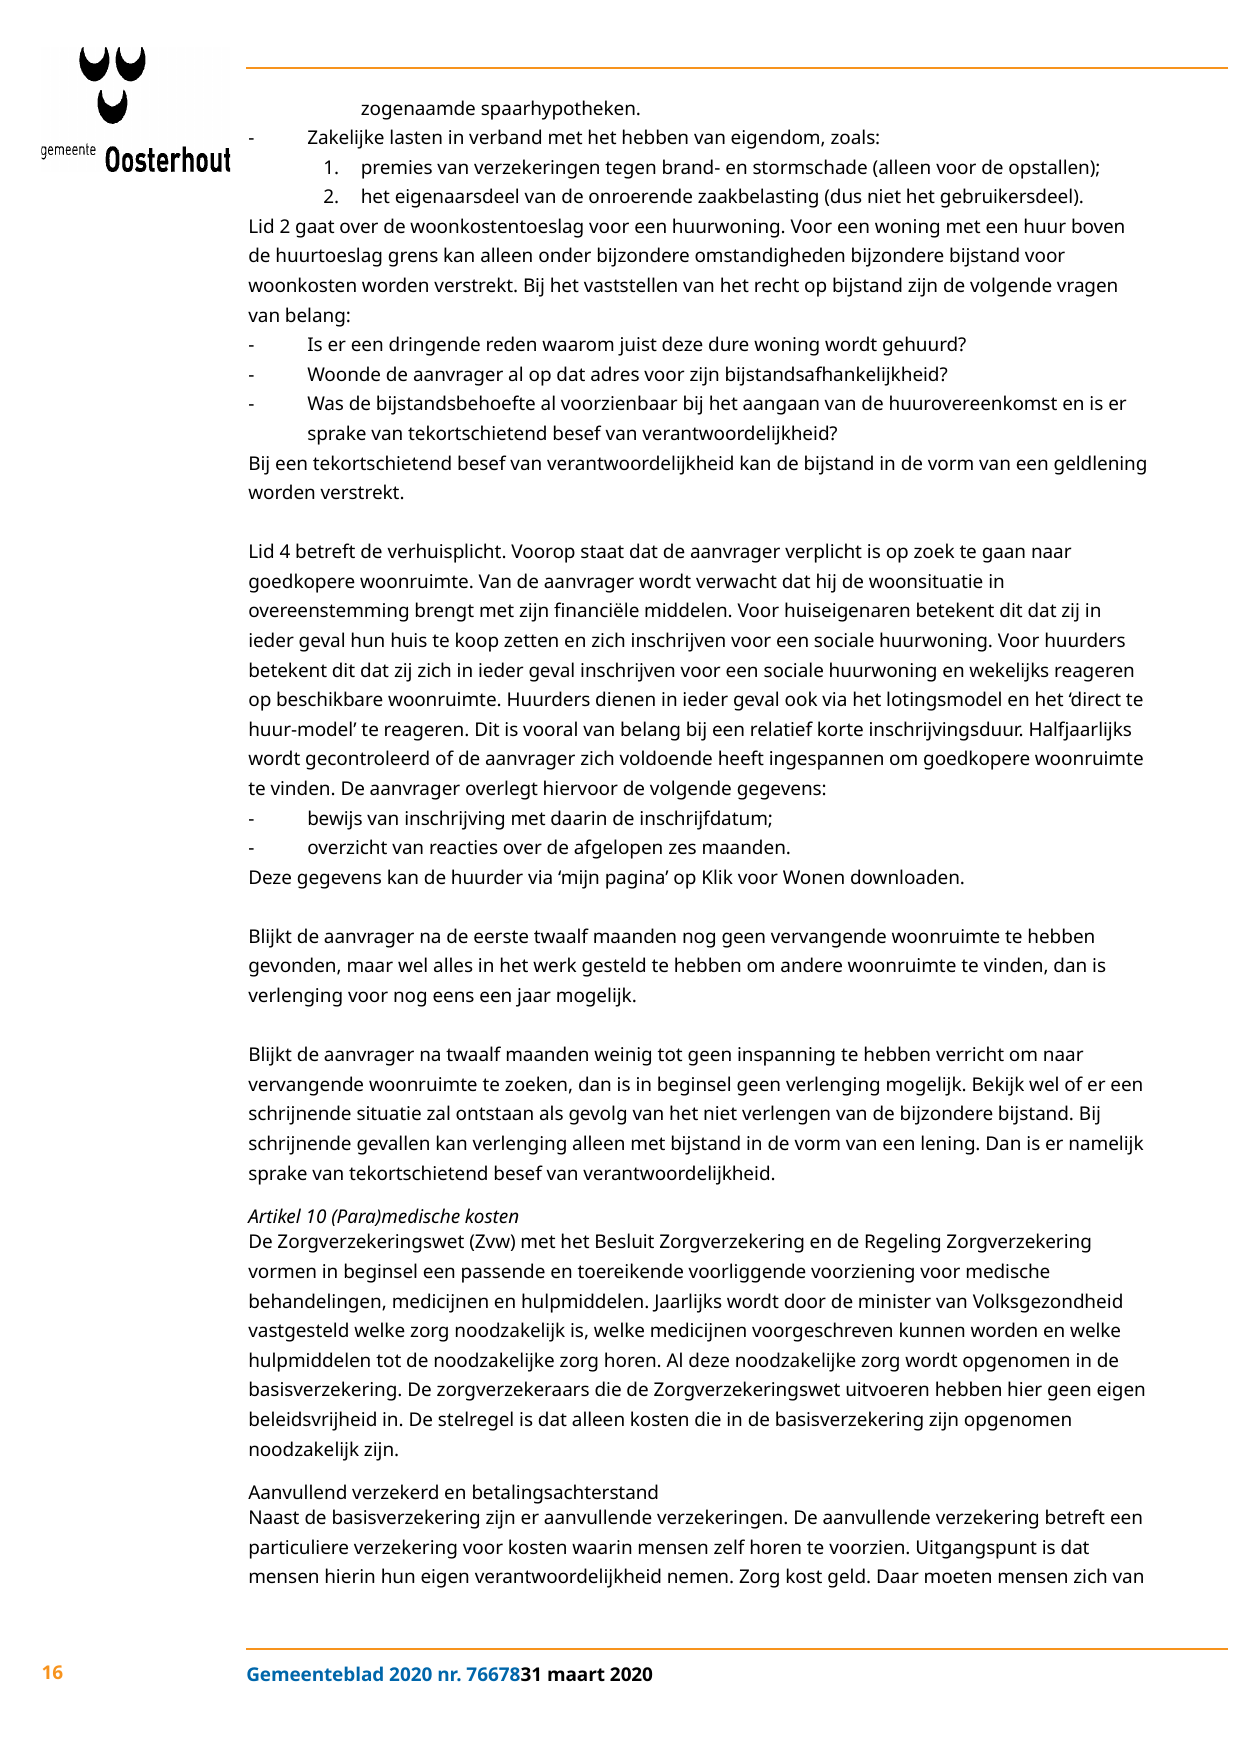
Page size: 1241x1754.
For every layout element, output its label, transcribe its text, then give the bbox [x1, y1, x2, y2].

text De Zorgverzekeringswet (Zvw) met het Besluit Zorgverzekering en de Regeling Zorgverzekering vormen in beginsel een passende en toereikende voorliggende voorziening voor medische behandelingen, medicijnen en hulpmiddelen. Jaarlijks wordt door de minister van Volksgezondheid vastgesteld welke zorg noodzakelijk is, welke medicijnen voorgeschreven kunnen worden en welke hulpmiddelen tot de noodzakelijke zorg horen. Al deze noodzakelijke zorg wordt opgenomen in de basisverzekering. De zorgverzekeraars die de Zorgverzekeringswet uitvoeren hebben hier geen eigen beleidsvrijheid in. De stelregel is dat alleen kosten die in de basisverzekering zijn opgenomen noodzakelijk zijn. [248, 1229, 1152, 1461]
text Bij een tekortschietend besef van verantwoordelijkheid kan de bijstand in de vorm van een geldlening worden verstrekt. [248, 450, 1152, 505]
text Blijkt de aanvrager na de eerste twaalf maanden nog geen vervangende woonruimte te hebben gevonden, maar wel alles in het werk gesteld te hebben om andere woonruimte te vinden, dan is verlenging voor nog eens een jaar mogelijk. [248, 923, 1152, 1008]
text Lid 4 betreft de verhuisplicht. Voorop staat dat de aanvrager verplicht is op zoek te gaan naar goedkopere woonruimte. Van de aanvrager wordt verwacht dat hij de woonsituatie in overeenstemming brengt met zijn financiële middelen. Voor huiseigenaren betekent dit dat zij in ieder geval hun huis te koop zetten en zich inschrijven voor een sociale huurwoning. Voor huurders betekent dit dat zij zich in ieder geval inschrijven voor een sociale huurwoning en wekelijks reageren op beschikbare woonruimte. Huurders dienen in ieder geval ook via het lotingsmodel en het ‘direct te huur-model’ te reageren. Dit is vooral van belang bij een relatief korte inschrijvingsduur. Halfjaarlijks wordt gecontroleerd of de aanvrager zich voldoende heeft ingespannen om goedkopere woonruimte te vinden. De aanvrager overlegt hiervoor de volgende gegevens: [248, 538, 1152, 801]
text Blijkt de aanvrager na twaalf maanden weinig tot geen inspanning te hebben verricht om naar vervangende woonruimte te zoeken, dan is in beginsel geen verlenging mogelijk. Bekijk wel of er een schrijnende situatie zal ontstaan als gevolg van het niet verlengen van de bijzondere bijstand. Bij schrijnende gevallen kan verlenging alleen met bijstand in de vorm van een lening. Dan is er namelijk sprake van tekortschietend besef van verantwoordelijkheid. [248, 1041, 1152, 1186]
list zogenaamde spaarhypotheken. [323, 95, 1152, 121]
list Zakelijke lasten in verband met het hebben van eigendom, zoals: [248, 124, 1152, 150]
list Was de bijstandsbehoefte al voorzienbaar bij het aangaan van de huurovereenkomst en is er sprake van tekortschietend besef van verantwoordelijkheid? [248, 391, 1152, 446]
text Lid 2 gaat over de woonkostentoeslag voor een huurwoning. Voor een woning met een huur boven de huurtoeslag grens kan alleen onder bijzondere omstandigheden bijzondere bijstand voor woonkosten worden verstrekt. Bij het vaststellen van het recht op bijstand zijn de volgende vragen van belang: [248, 213, 1152, 328]
list Woonde de aanvrager al op dat adres voor zijn bijstandsafhankelijkheid? [248, 361, 1152, 387]
list Is er een dringende reden waarom juist deze dure woning wordt gehuurd? [248, 331, 1152, 357]
text Deze gegevens kan de huurder via ‘mijn pagina’ op Klik voor Wonen downloaden. [248, 864, 1152, 890]
list het eigenaarsdeel van de onroerende zaakbelasting (dus niet het gebruikersdeel). [323, 183, 1152, 209]
text Naast de basisverzekering zijn er aanvullende verzekeringen. De aanvullende verzekering betreft een particuliere verzekering voor kosten waarin mensen zelf horen te voorzien. Uitgangspunt is dat mensen hierin hun eigen verantwoordelijkheid nemen. Zorg kost geld. Daar moeten mensen zich van [248, 1504, 1152, 1589]
list premies van verzekeringen tegen brand- en stormschade (alleen voor de opstallen); [323, 154, 1152, 180]
text Aanvullend verzekerd en betalingsachterstand [248, 1479, 1152, 1504]
picture [41, 47, 231, 172]
list overzicht van reacties over de afgelopen zes maanden. [248, 834, 1152, 860]
text Artikel 10 (Para)medische kosten [248, 1203, 1152, 1229]
list bewijs van inschrijving met daarin de inschrijfdatum; [248, 805, 1152, 831]
